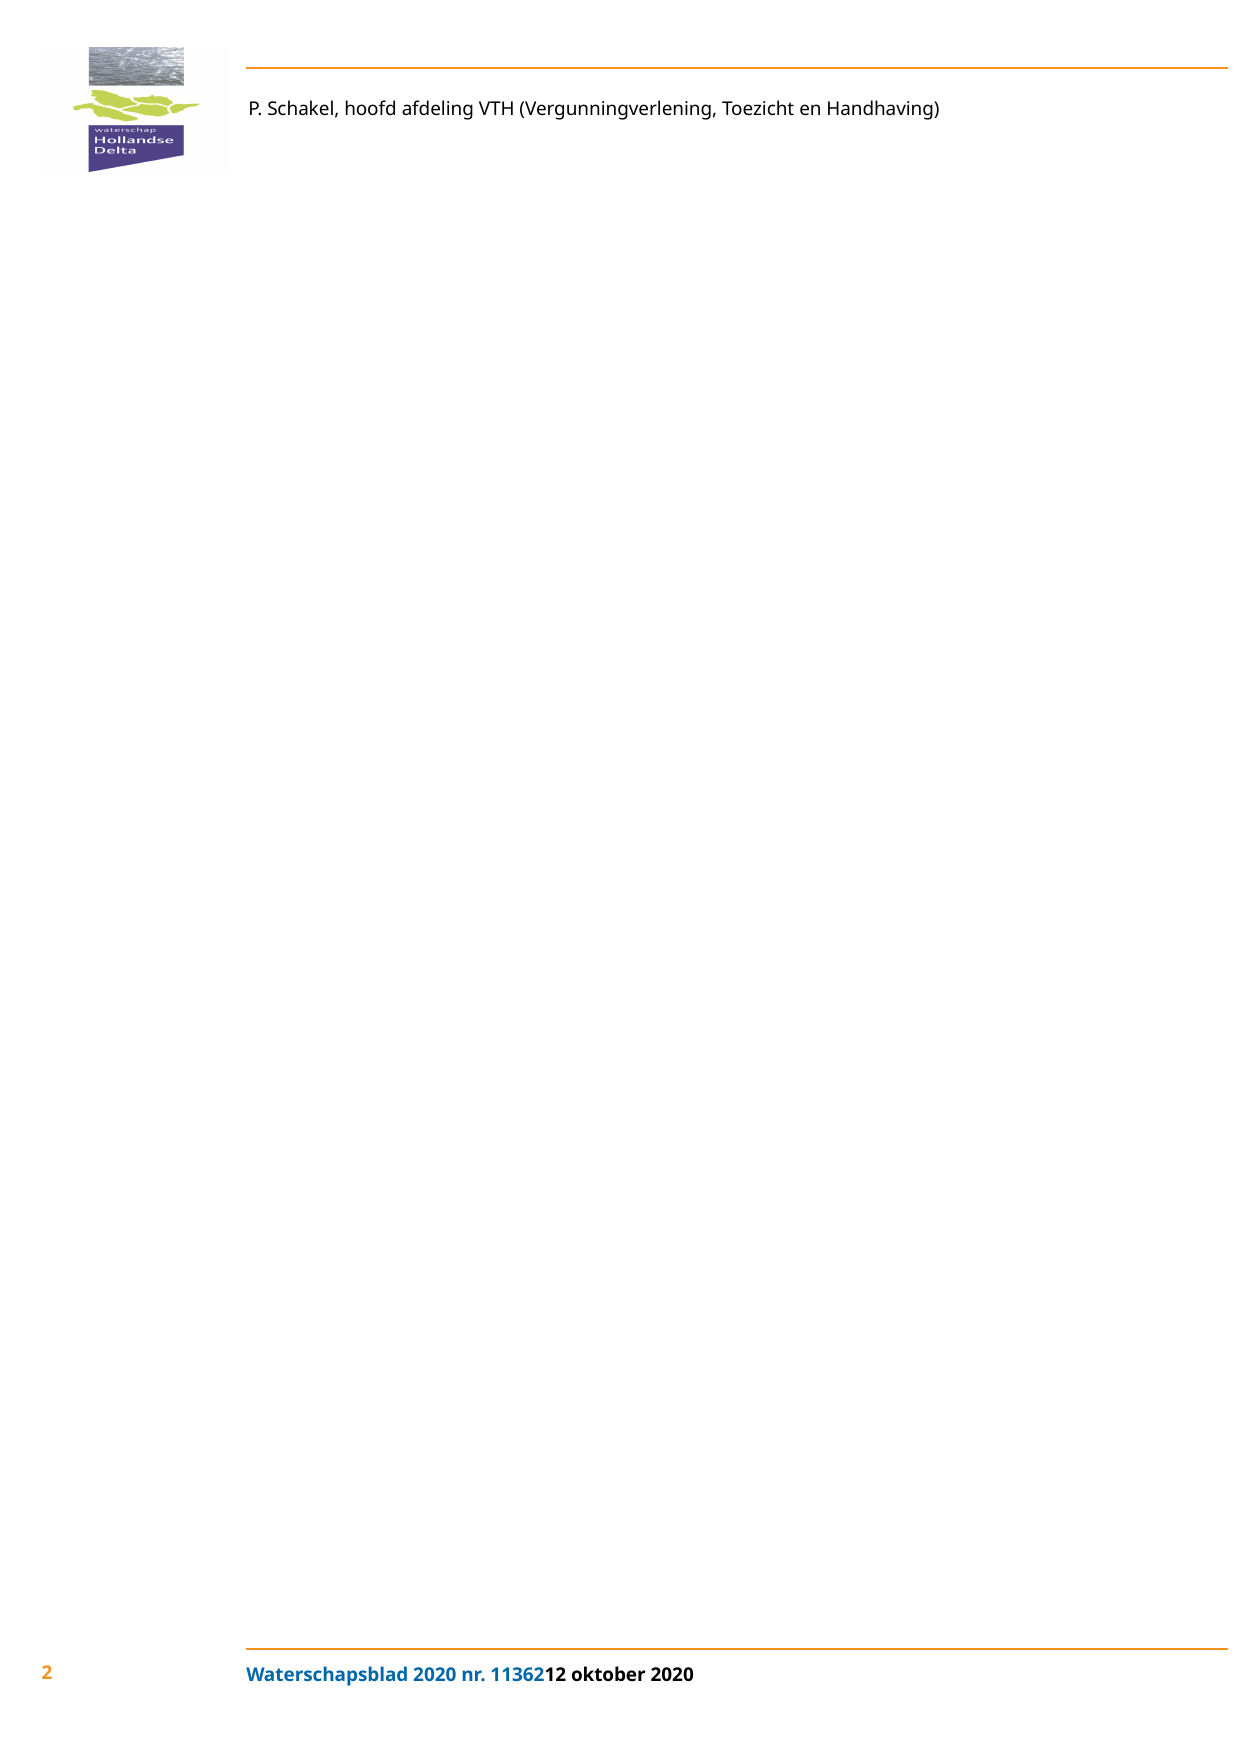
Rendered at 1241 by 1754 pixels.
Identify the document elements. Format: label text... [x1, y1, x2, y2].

picture [41, 47, 231, 172]
text P. Schakel, hoofd afdeling VTH (Vergunningverlening, Toezicht en Handhaving) [248, 95, 1152, 121]
